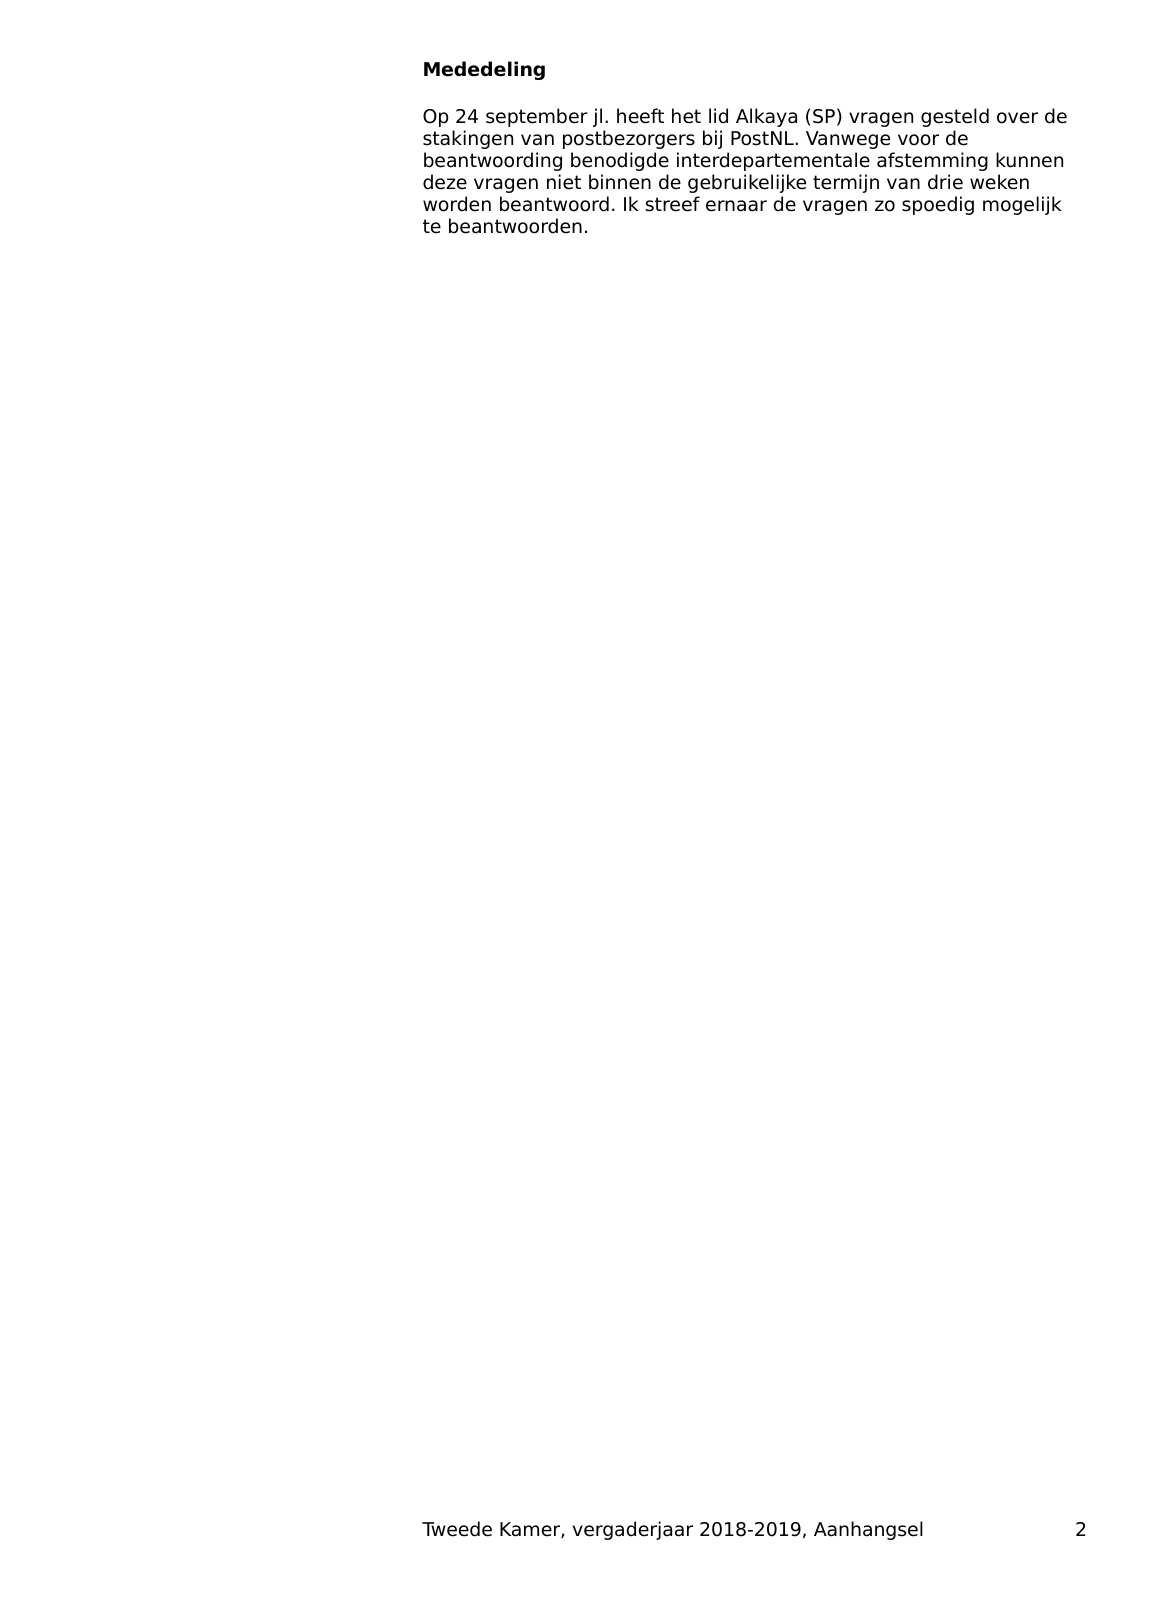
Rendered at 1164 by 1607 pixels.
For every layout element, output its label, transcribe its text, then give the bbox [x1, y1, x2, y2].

subtitle Mededeling [422, 59, 1087, 81]
text Op 24 september jl. heeft het lid Alkaya (SP) vragen gesteld over de stakingen van postbezorgers bij PostNL. Vanwege voor de beantwoording benodigde interdepartementale afstemming kunnen deze vragen niet binnen de gebruikelijke termijn van drie weken worden beantwoord. Ik streef ernaar de vragen zo spoedig mogelijk te beantwoorden. [422, 106, 1087, 238]
